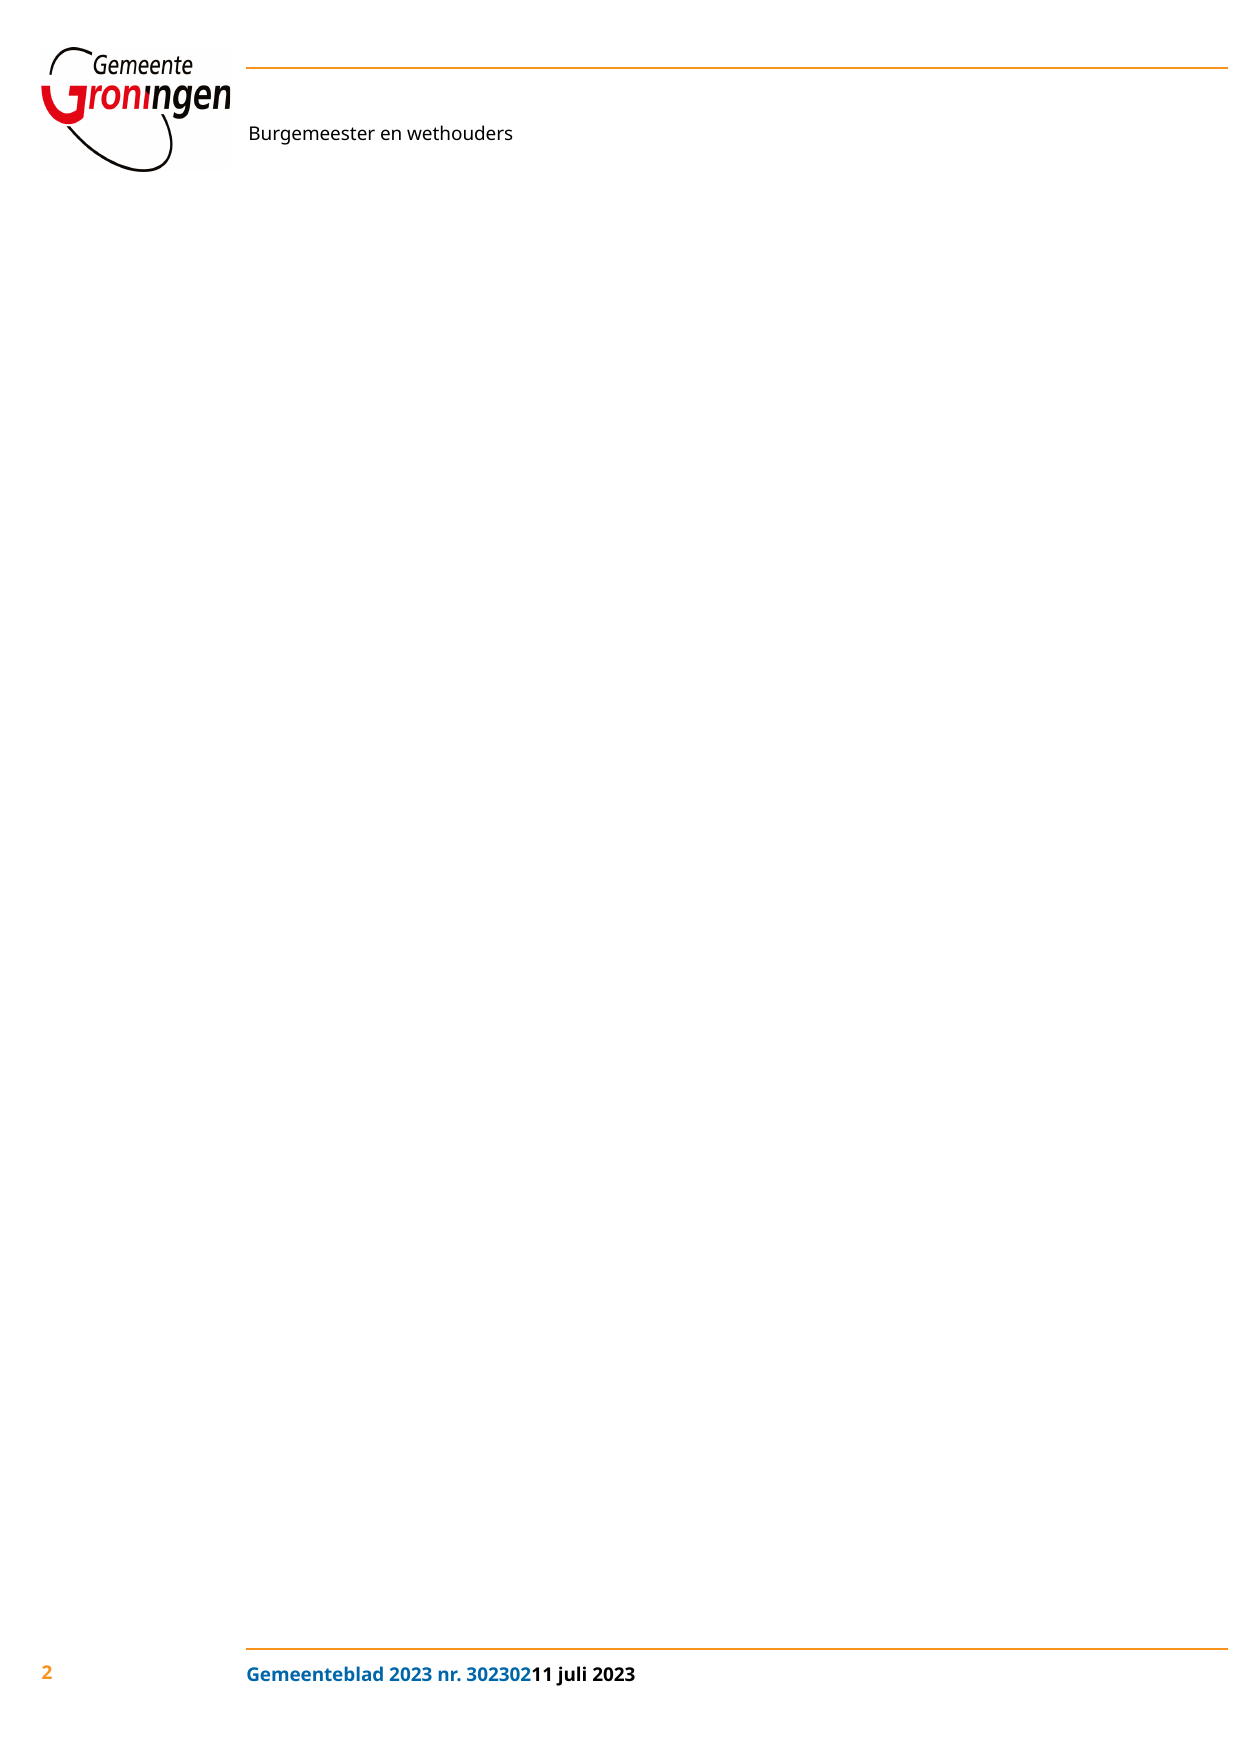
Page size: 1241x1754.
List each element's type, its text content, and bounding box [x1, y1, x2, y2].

picture [41, 47, 231, 172]
text Burgemeester en wethouders [248, 121, 1152, 146]
